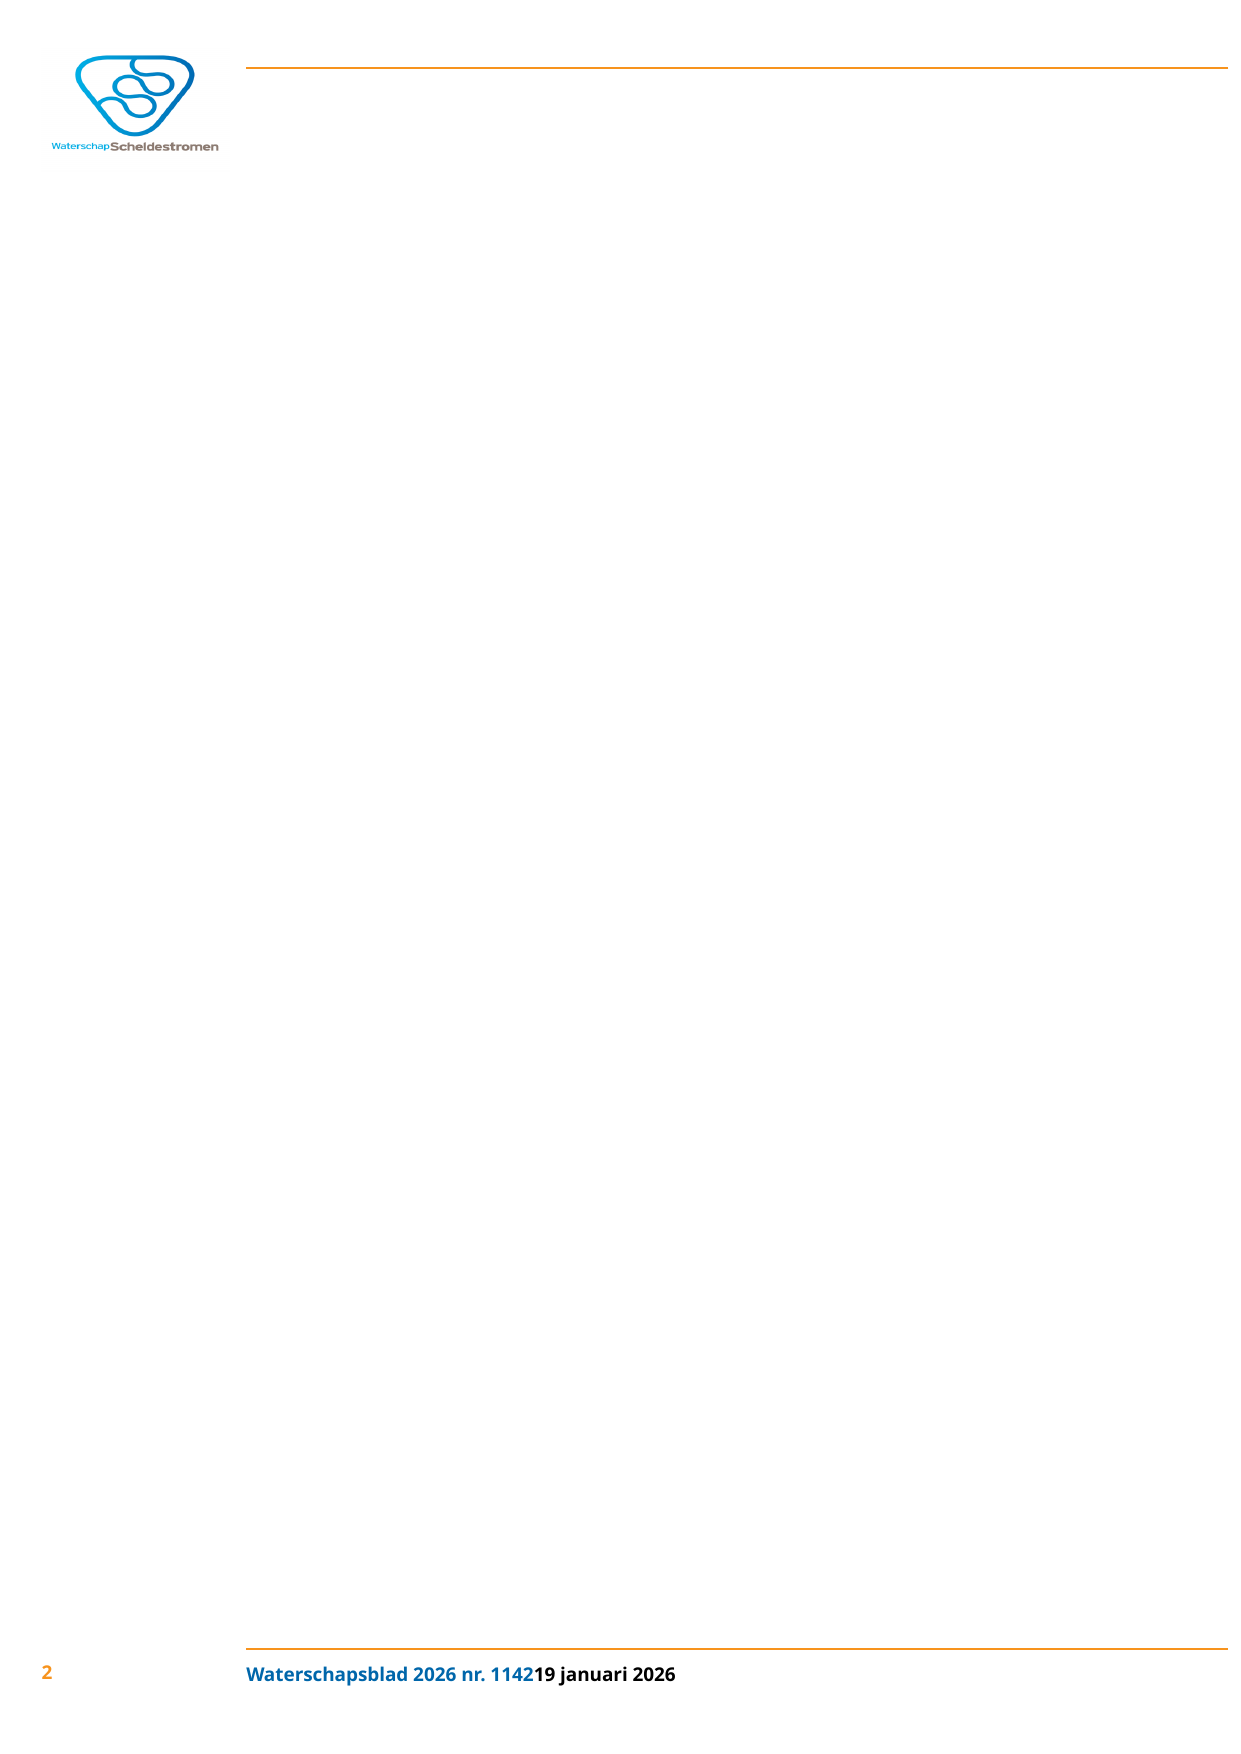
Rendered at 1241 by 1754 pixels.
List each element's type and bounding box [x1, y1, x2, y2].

picture [41, 47, 231, 172]
